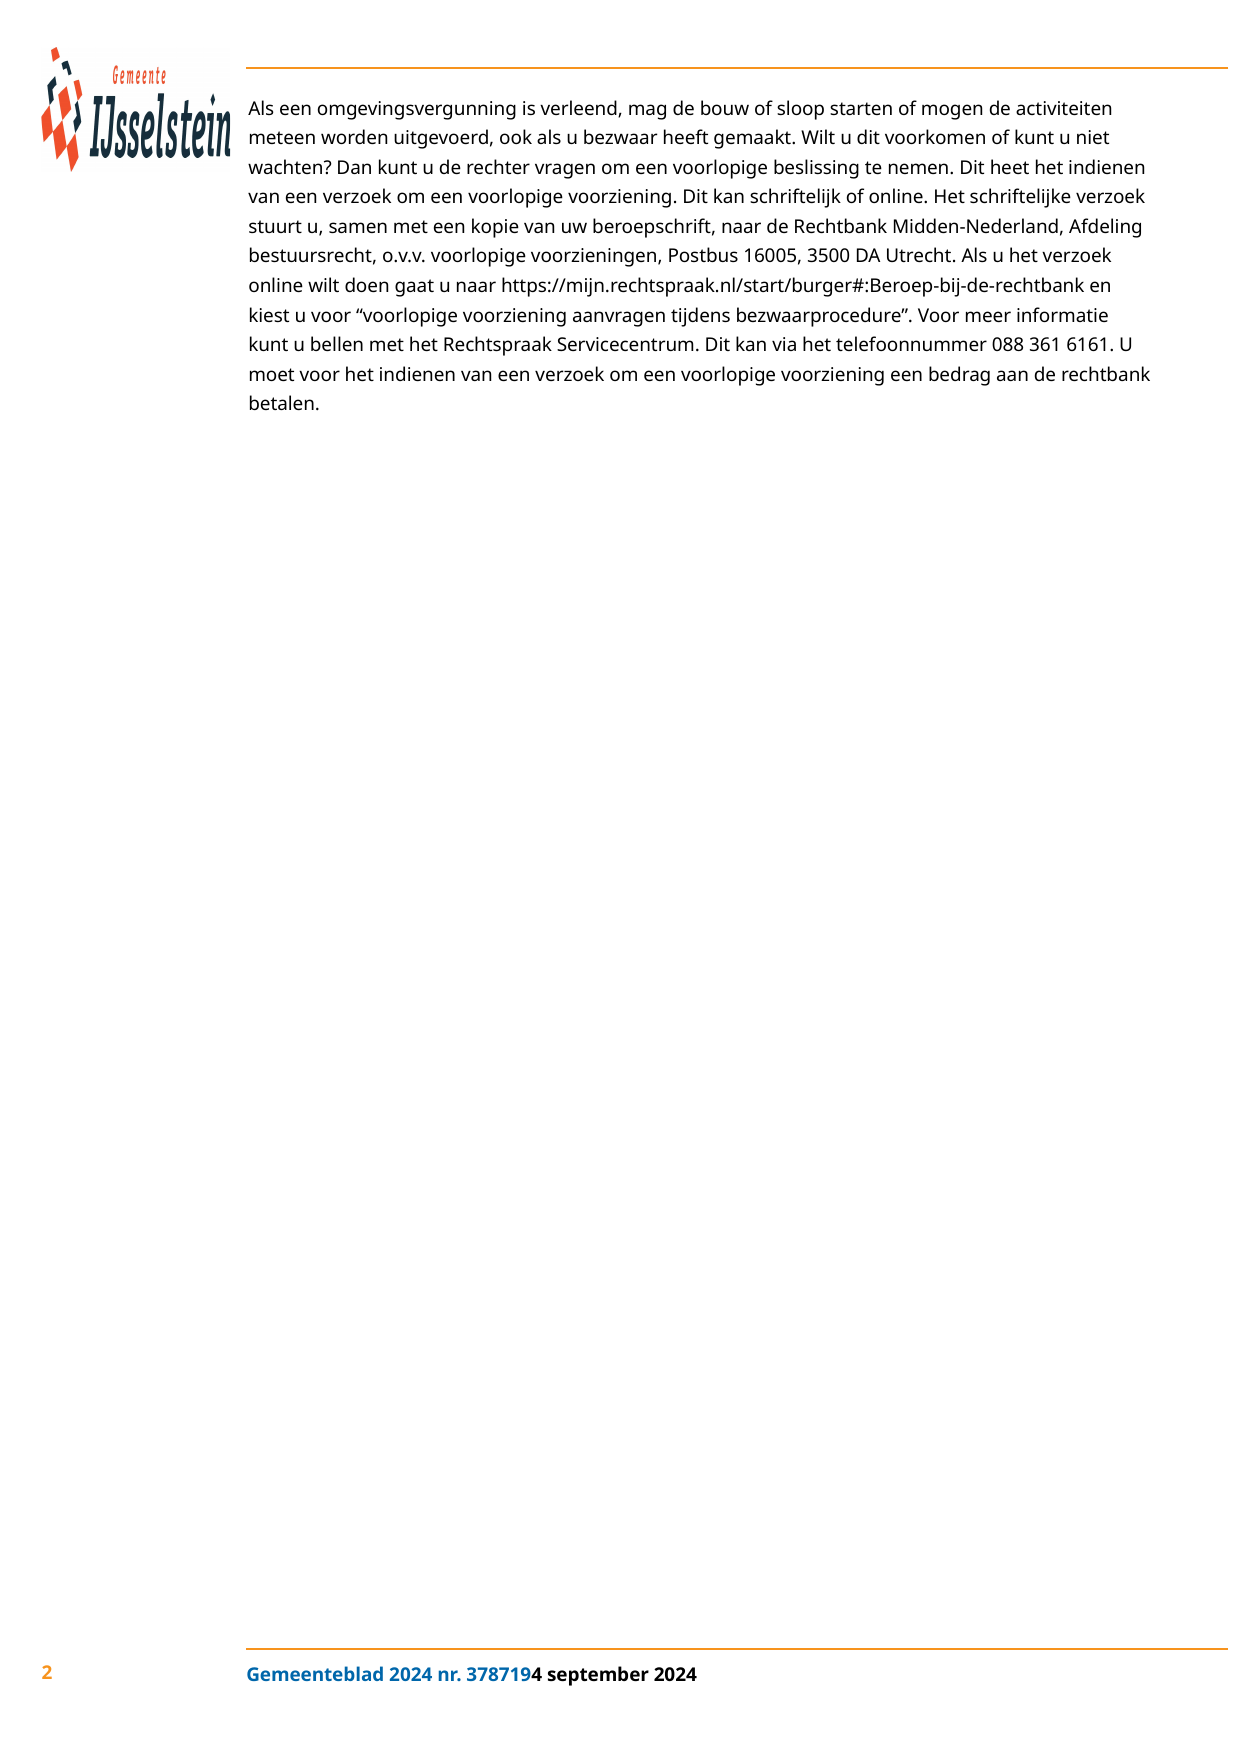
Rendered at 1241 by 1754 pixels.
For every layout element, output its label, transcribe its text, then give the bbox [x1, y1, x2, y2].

picture [41, 47, 231, 172]
text Als een omgevingsvergunning is verleend, mag de bouw of sloop starten of mogen de activiteiten meteen worden uitgevoerd, ook als u bezwaar heeft gemaakt. Wilt u dit voorkomen of kunt u niet wachten? Dan kunt u de rechter vragen om een voorlopige beslissing te nemen. Dit heet het indienen van een verzoek om een voorlopige voorziening. Dit kan schriftelijk of online. Het schriftelijke verzoek stuurt u, samen met een kopie van uw beroepschrift, naar de Rechtbank Midden-Nederland, Afdeling bestuursrecht, o.v.v. voorlopige voorzieningen, Postbus 16005, 3500 DA Utrecht. Als u het verzoek online wilt doen gaat u naar https://mijn.rechtspraak.nl/start/burger#:Beroep-bij-de-rechtbank en kiest u voor “voorlopige voorziening aanvragen tijdens bezwaarprocedure”. Voor meer informatie kunt u bellen met het Rechtspraak Servicecentrum. Dit kan via het telefoonnummer 088 361 6161. U moet voor het indienen van een verzoek om een voorlopige voorziening een bedrag aan de rechtbank betalen. [248, 95, 1152, 416]
